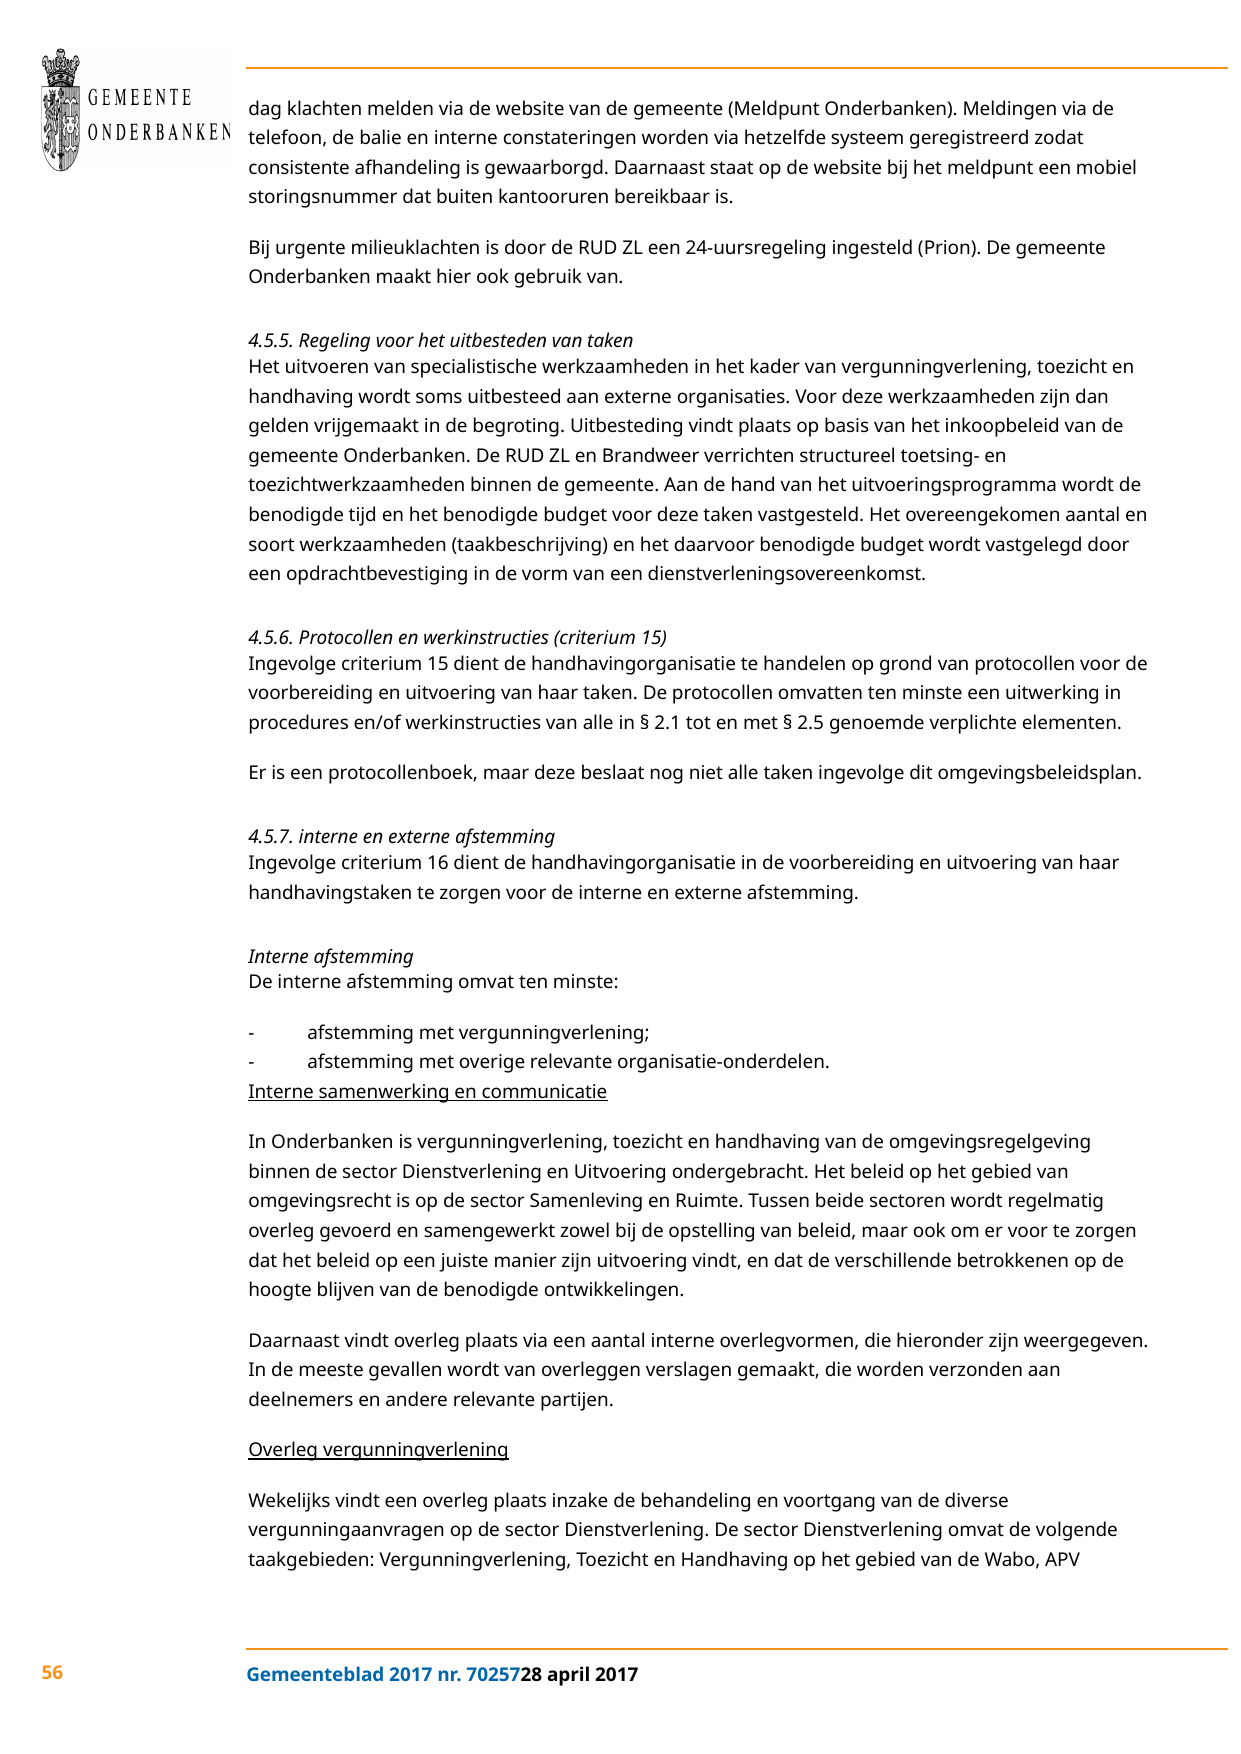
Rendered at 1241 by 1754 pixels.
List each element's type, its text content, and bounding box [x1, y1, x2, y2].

text Interne afstemming [248, 943, 1152, 968]
text De interne afstemming omvat ten minste: [248, 968, 1152, 994]
list afstemming met vergunningverlening; [248, 1019, 1152, 1045]
picture [41, 47, 231, 172]
text 4.5.5. Regeling voor het uitbesteden van taken [248, 327, 1152, 353]
text 4.5.6. Protocollen en werkinstructies (criterium 15) [248, 624, 1152, 650]
text Interne samenwerking en communicatie [248, 1078, 1152, 1104]
text Overleg vergunningverlening [248, 1436, 1152, 1462]
text 4.5.7. interne en externe afstemming [248, 823, 1152, 849]
text Er is een protocollenboek, maar deze beslaat nog niet alle taken ingevolge dit omgevingsbeleidsplan. [248, 759, 1152, 785]
text Het uitvoeren van specialistische werkzaamheden in het kader van vergunningverlening, toezicht en handhaving wordt soms uitbesteed aan externe organisaties. Voor deze werkzaamheden zijn dan gelden vrijgemaakt in de begroting. Uitbesteding vindt plaats op basis van het inkoopbeleid van de gemeente Onderbanken. De RUD ZL en Brandweer verrichten structureel toetsing- en toezichtwerkzaamheden binnen de gemeente. Aan de hand van het uitvoeringsprogramma wordt de benodigde tijd en het benodigde budget voor deze taken vastgesteld. Het overeengekomen aantal en soort werkzaamheden (taakbeschrijving) en het daarvoor benodigde budget wordt vastgelegd door een opdrachtbevestiging in de vorm van een dienstverleningsovereenkomst. [248, 353, 1152, 586]
text Bij urgente milieuklachten is door de RUD ZL een 24-uursregeling ingesteld (Prion). De gemeente Onderbanken maakt hier ook gebruik van. [248, 234, 1152, 289]
list afstemming met overige relevante organisatie-onderdelen. [248, 1048, 1152, 1074]
text In Onderbanken is vergunningverlening, toezicht en handhaving van de omgevingsregelgeving binnen de sector Dienstverlening en Uitvoering ondergebracht. Het beleid op het gebied van omgevingsrecht is op de sector Samenleving en Ruimte. Tussen beide sectoren wordt regelmatig overleg gevoerd en samengewerkt zowel bij de opstelling van beleid, maar ook om er voor te zorgen dat het beleid op een juiste manier zijn uitvoering vindt, en dat de verschillende betrokkenen op de hoogte blijven van de benodigde ontwikkelingen. [248, 1128, 1152, 1302]
text Ingevolge criterium 15 dient de handhavingorganisatie te handelen op grond van protocollen voor de voorbereiding en uitvoering van haar taken. De protocollen omvatten ten minste een uitwerking in procedures en/of werkinstructies van alle in § 2.1 tot en met § 2.5 genoemde verplichte elementen. [248, 650, 1152, 735]
text Daarnaast vindt overleg plaats via een aantal interne overlegvormen, die hieronder zijn weergegeven. In de meeste gevallen wordt van overleggen verslagen gemaakt, die worden verzonden aan deelnemers en andere relevante partijen. [248, 1327, 1152, 1412]
text Ingevolge criterium 16 dient de handhavingorganisatie in de voorbereiding en uitvoering van haar handhavingstaken te zorgen voor de interne en externe afstemming. [248, 849, 1152, 904]
text Wekelijks vindt een overleg plaats inzake de behandeling en voortgang van de diverse vergunningaanvragen op de sector Dienstverlening. De sector Dienstverlening omvat de volgende taakgebieden: Vergunningverlening, Toezicht en Handhaving op het gebied van de Wabo, APV [248, 1487, 1152, 1572]
text dag klachten melden via de website van de gemeente (Meldpunt Onderbanken). Meldingen via de telefoon, de balie en interne constateringen worden via hetzelfde systeem geregistreerd zodat consistente afhandeling is gewaarborgd. Daarnaast staat op de website bij het meldpunt een mobiel storingsnummer dat buiten kantooruren bereikbaar is. [248, 95, 1152, 209]
